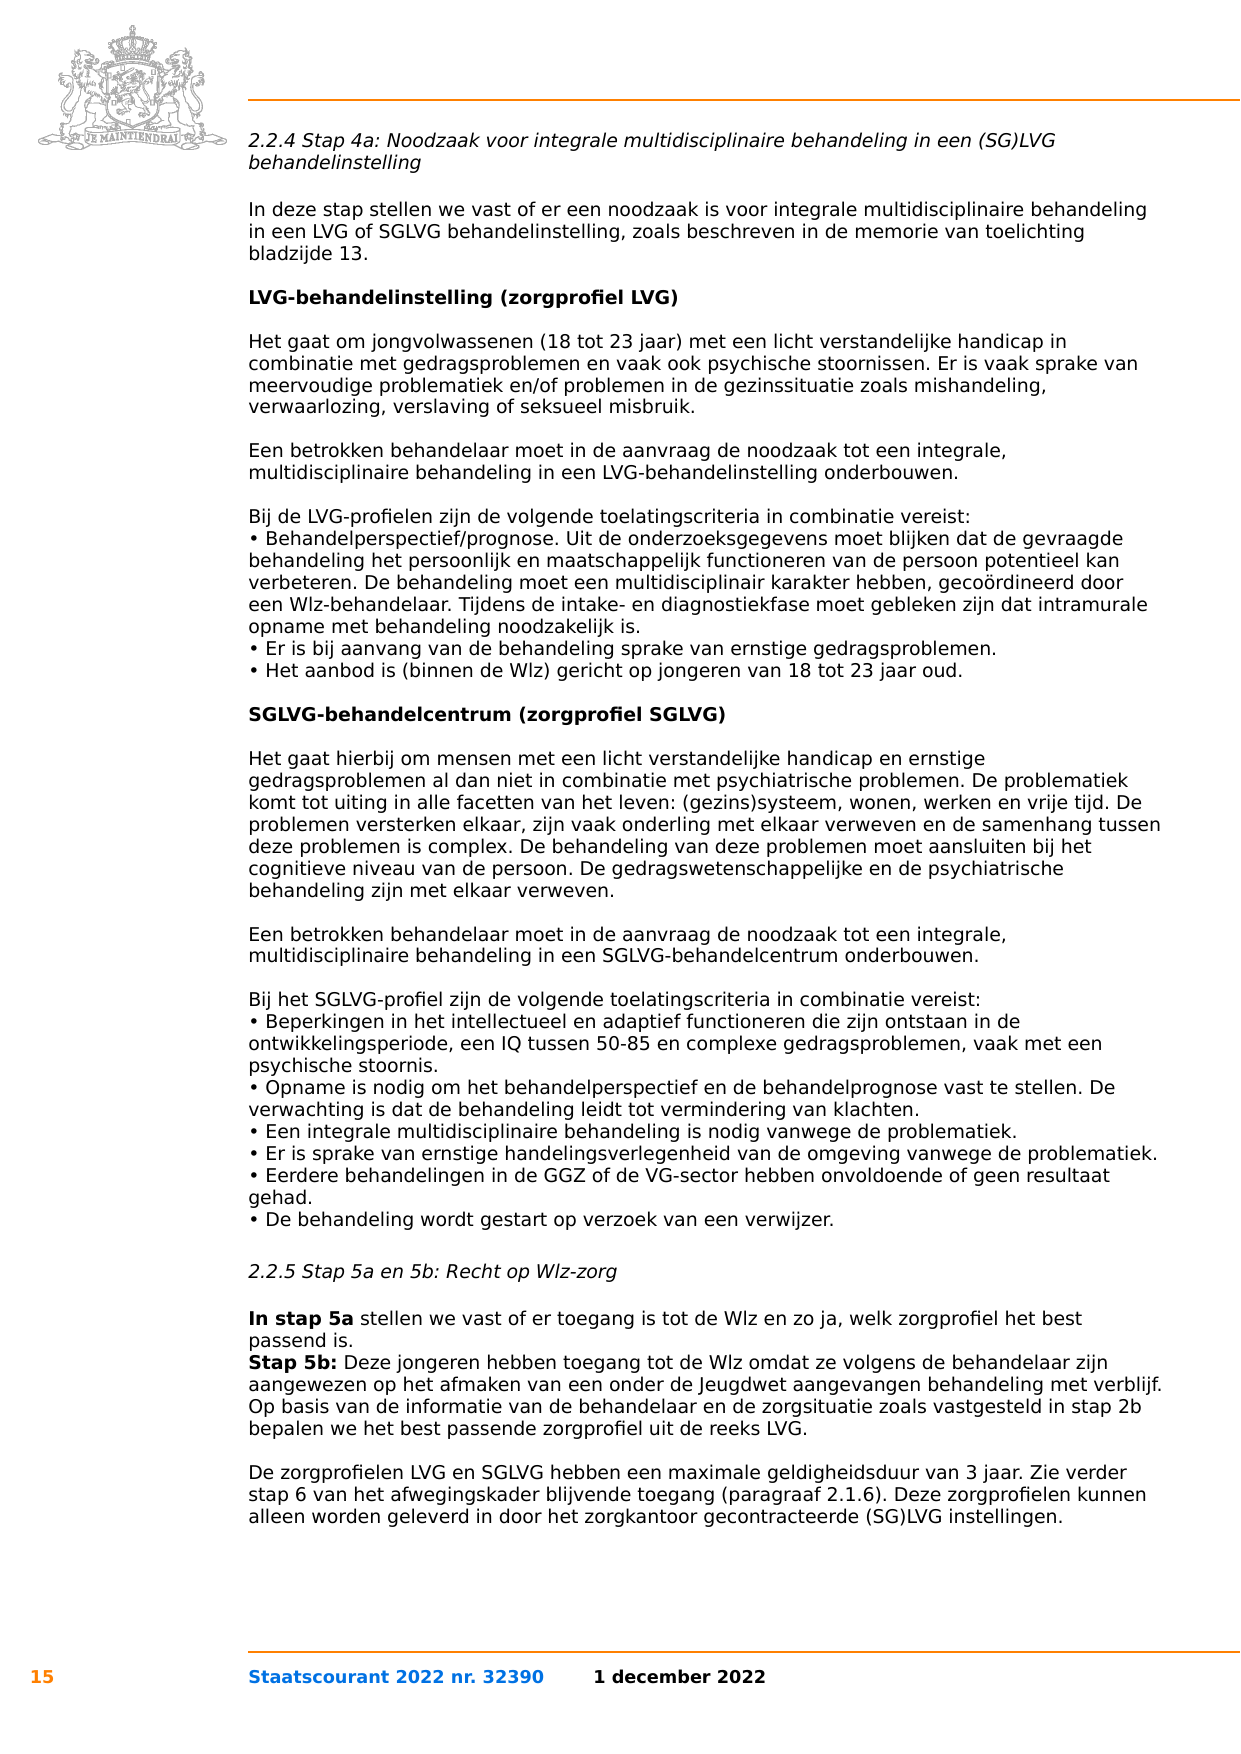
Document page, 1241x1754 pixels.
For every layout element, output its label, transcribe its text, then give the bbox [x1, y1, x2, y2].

text Het gaat om jongvolwassenen (18 tot 23 jaar) met een licht verstandelijke handicap in combinatie met gedragsproblemen en vaak ook psychische stoornissen. Er is vaak sprake van meervoudige problematiek en/of problemen in de gezinssituatie zoals mishandeling, verwaarlozing, verslaving of seksueel misbruik. [248, 331, 1163, 418]
subtitle SGLVG-behandelcentrum (zorgprofiel SGLVG) [248, 704, 1163, 726]
text De zorgprofielen LVG en SGLVG hebben een maximale geldigheidsduur van 3 jaar. Zie verder stap 6 van het afwegingskader blijvende toegang (paragraaf 2.1.6). Deze zorgprofielen kunnen alleen worden geleverd in door het zorgkantoor gecontracteerde (SG)LVG instellingen. [248, 1462, 1163, 1528]
text In stap 5a stellen we vast of er toegang is tot de Wlz en zo ja, welk zorgprofiel het best passend is. [248, 1308, 1163, 1352]
text Bij de LVG-profielen zijn de volgende toelatingscriteria in combinatie vereist: [248, 506, 1163, 528]
text In deze stap stellen we vast of er een noodzaak is voor integrale multidisciplinaire behandeling in een LVG of SGLVG behandelinstelling, zoals beschreven in de memorie van toelichting bladzijde 13. [248, 199, 1163, 265]
subtitle 2.2.5 Stap 5a en 5b: Recht op Wlz-zorg [248, 1261, 1163, 1283]
text • Beperkingen in het intellectueel en adaptief functioneren die zijn ontstaan in de ontwikkelingsperiode, een IQ tussen 50-85 en complexe gedragsproblemen, vaak met een psychische stoornis. [248, 1011, 1163, 1077]
picture [38, 25, 227, 150]
subtitle 2.2.4 Stap 4a: Noodzaak voor integrale multidisciplinaire behandeling in een (SG)LVG behandelinstelling [248, 130, 1163, 174]
subtitle LVG-behandelinstelling (zorgprofiel LVG) [248, 287, 1163, 309]
text Stap 5b: Deze jongeren hebben toegang tot de Wlz omdat ze volgens de behandelaar zijn aangewezen op het afmaken van een onder de Jeugdwet aangevangen behandeling met verblijf. Op basis van de informatie van de behandelaar en de zorgsituatie zoals vastgesteld in stap 2b bepalen we het best passende zorgprofiel uit de reeks LVG. [248, 1352, 1163, 1440]
text • Het aanbod is (binnen de Wlz) gericht op jongeren van 18 tot 23 jaar oud. [248, 660, 1163, 682]
text • De behandeling wordt gestart op verzoek van een verwijzer. [248, 1209, 1163, 1231]
text Bij het SGLVG-profiel zijn de volgende toelatingscriteria in combinatie vereist: [248, 989, 1163, 1011]
text • Behandelperspectief/prognose. Uit de onderzoeksgegevens moet blijken dat de gevraagde behandeling het persoonlijk en maatschappelijk functioneren van de persoon potentieel kan verbeteren. De behandeling moet een multidisciplinair karakter hebben, gecoördineerd door een Wlz-behandelaar. Tijdens de intake- en diagnostiekfase moet gebleken zijn dat intramurale opname met behandeling noodzakelijk is. [248, 528, 1163, 638]
text • Opname is nodig om het behandelperspectief en de behandelprognose vast te stellen. De verwachting is dat de behandeling leidt tot vermindering van klachten. [248, 1077, 1163, 1121]
text Het gaat hierbij om mensen met een licht verstandelijke handicap en ernstige gedragsproblemen al dan niet in combinatie met psychiatrische problemen. De problematiek komt tot uiting in alle facetten van het leven: (gezins)systeem, wonen, werken en vrije tijd. De problemen versterken elkaar, zijn vaak onderling met elkaar verweven en de samenhang tussen deze problemen is complex. De behandeling van deze problemen moet aansluiten bij het cognitieve niveau van de persoon. De gedragswetenschappelijke en de psychiatrische behandeling zijn met elkaar verweven. [248, 748, 1163, 902]
text Een betrokken behandelaar moet in de aanvraag de noodzaak tot een integrale, multidisciplinaire behandeling in een LVG-behandelinstelling onderbouwen. [248, 440, 1163, 484]
text • Er is sprake van ernstige handelingsverlegenheid van de omgeving vanwege de problematiek. [248, 1143, 1163, 1165]
text • Eerdere behandelingen in de GGZ of de VG-sector hebben onvoldoende of geen resultaat gehad. [248, 1165, 1163, 1209]
text Een betrokken behandelaar moet in de aanvraag de noodzaak tot een integrale, multidisciplinaire behandeling in een SGLVG-behandelcentrum onderbouwen. [248, 923, 1163, 967]
text • Er is bij aanvang van de behandeling sprake van ernstige gedragsproblemen. [248, 638, 1163, 660]
text • Een integrale multidisciplinaire behandeling is nodig vanwege de problematiek. [248, 1121, 1163, 1143]
